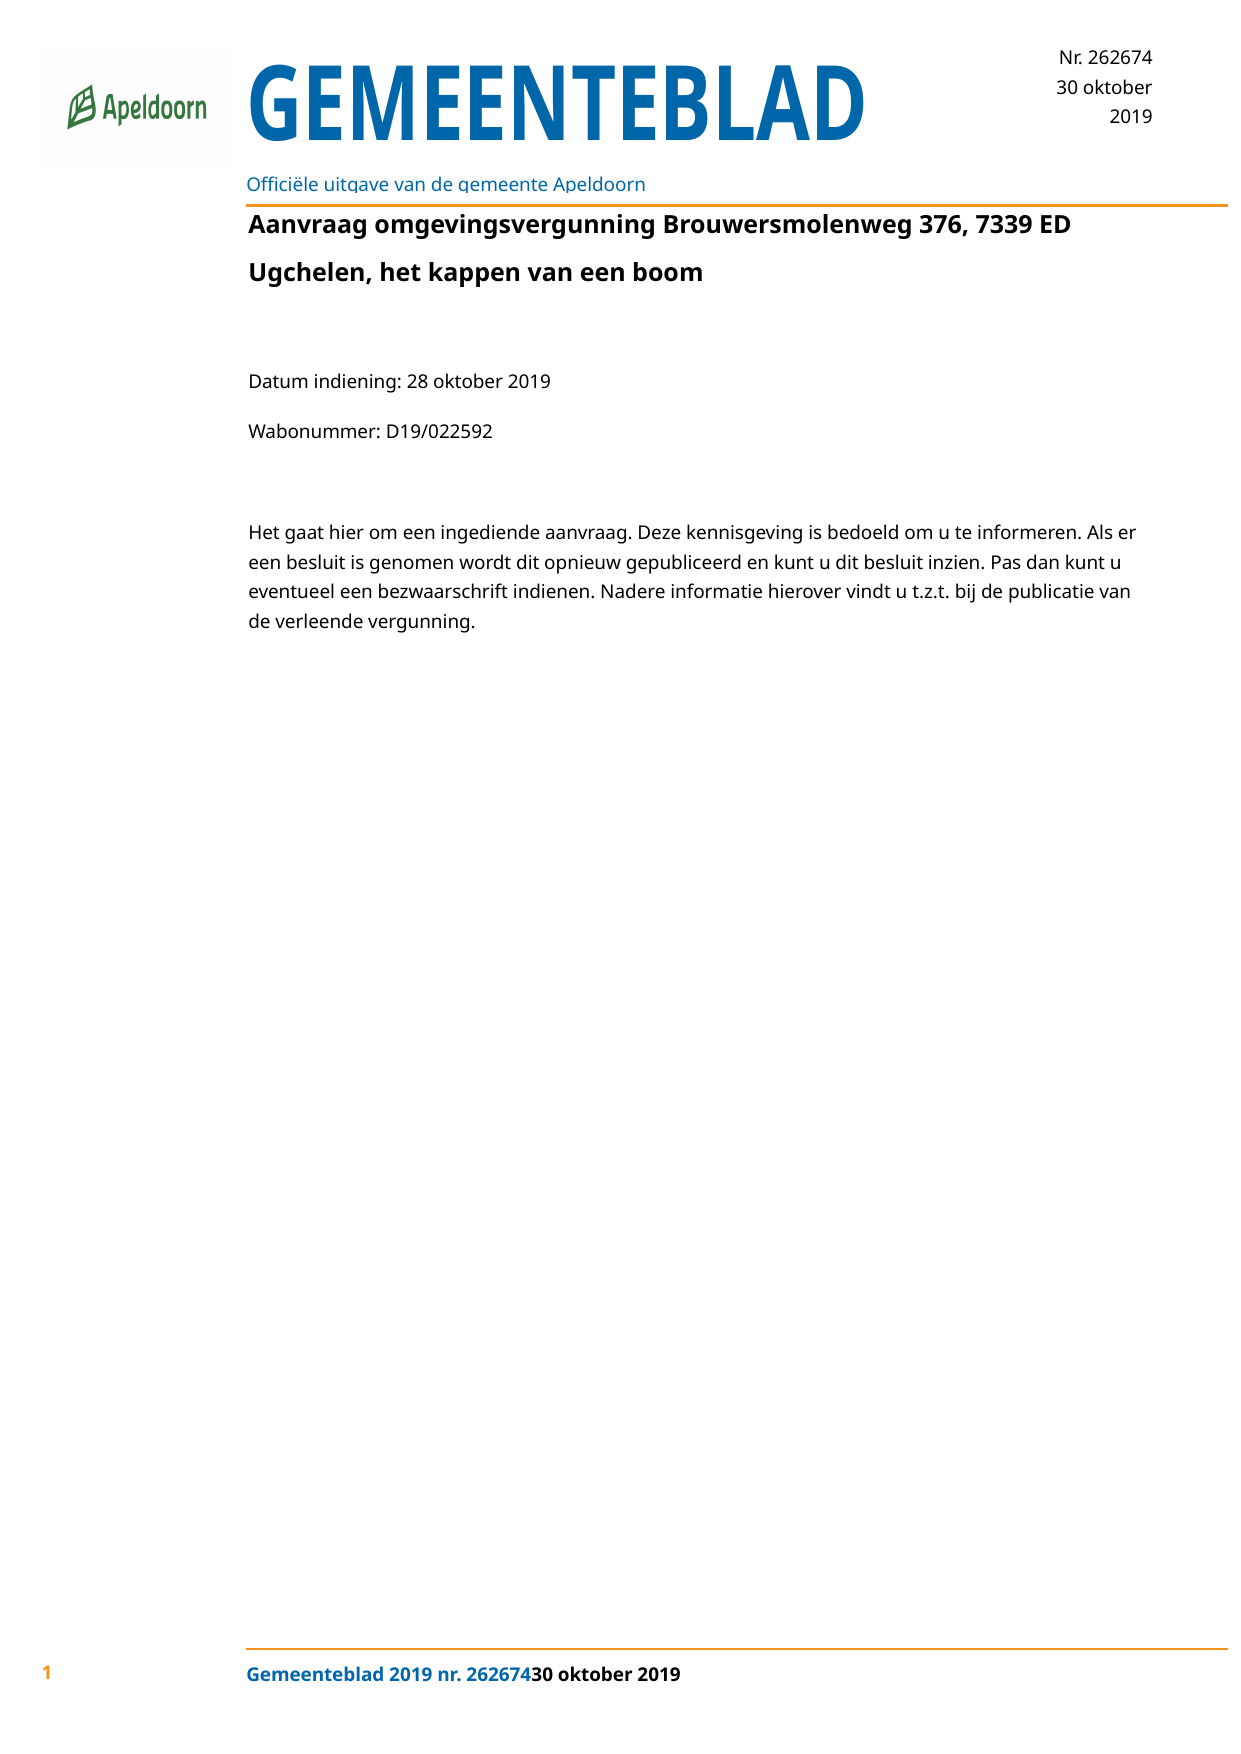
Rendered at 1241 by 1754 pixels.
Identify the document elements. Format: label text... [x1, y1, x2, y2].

text Het gaat hier om een ingediende aanvraag. Deze kennisgeving is bedoeld om u te informeren. Als er een besluit is genomen wordt dit opnieuw gepubliceerd en kunt u dit besluit inzien. Pas dan kunt u eventueel een bezwaarschrift indienen. Nadere informatie hierover vindt u t.z.t. bij de publicatie van de verleende vergunning. [248, 519, 1152, 634]
text Datum indiening: 28 oktober 2019 [248, 368, 1152, 394]
text Aanvraag omgevingsvergunning Brouwersmolenweg 376, 7339 ED Ugchelen, het kappen van een boom [248, 207, 1152, 288]
text Wabonummer: D19/022592 [248, 419, 1152, 444]
picture [41, 47, 231, 172]
